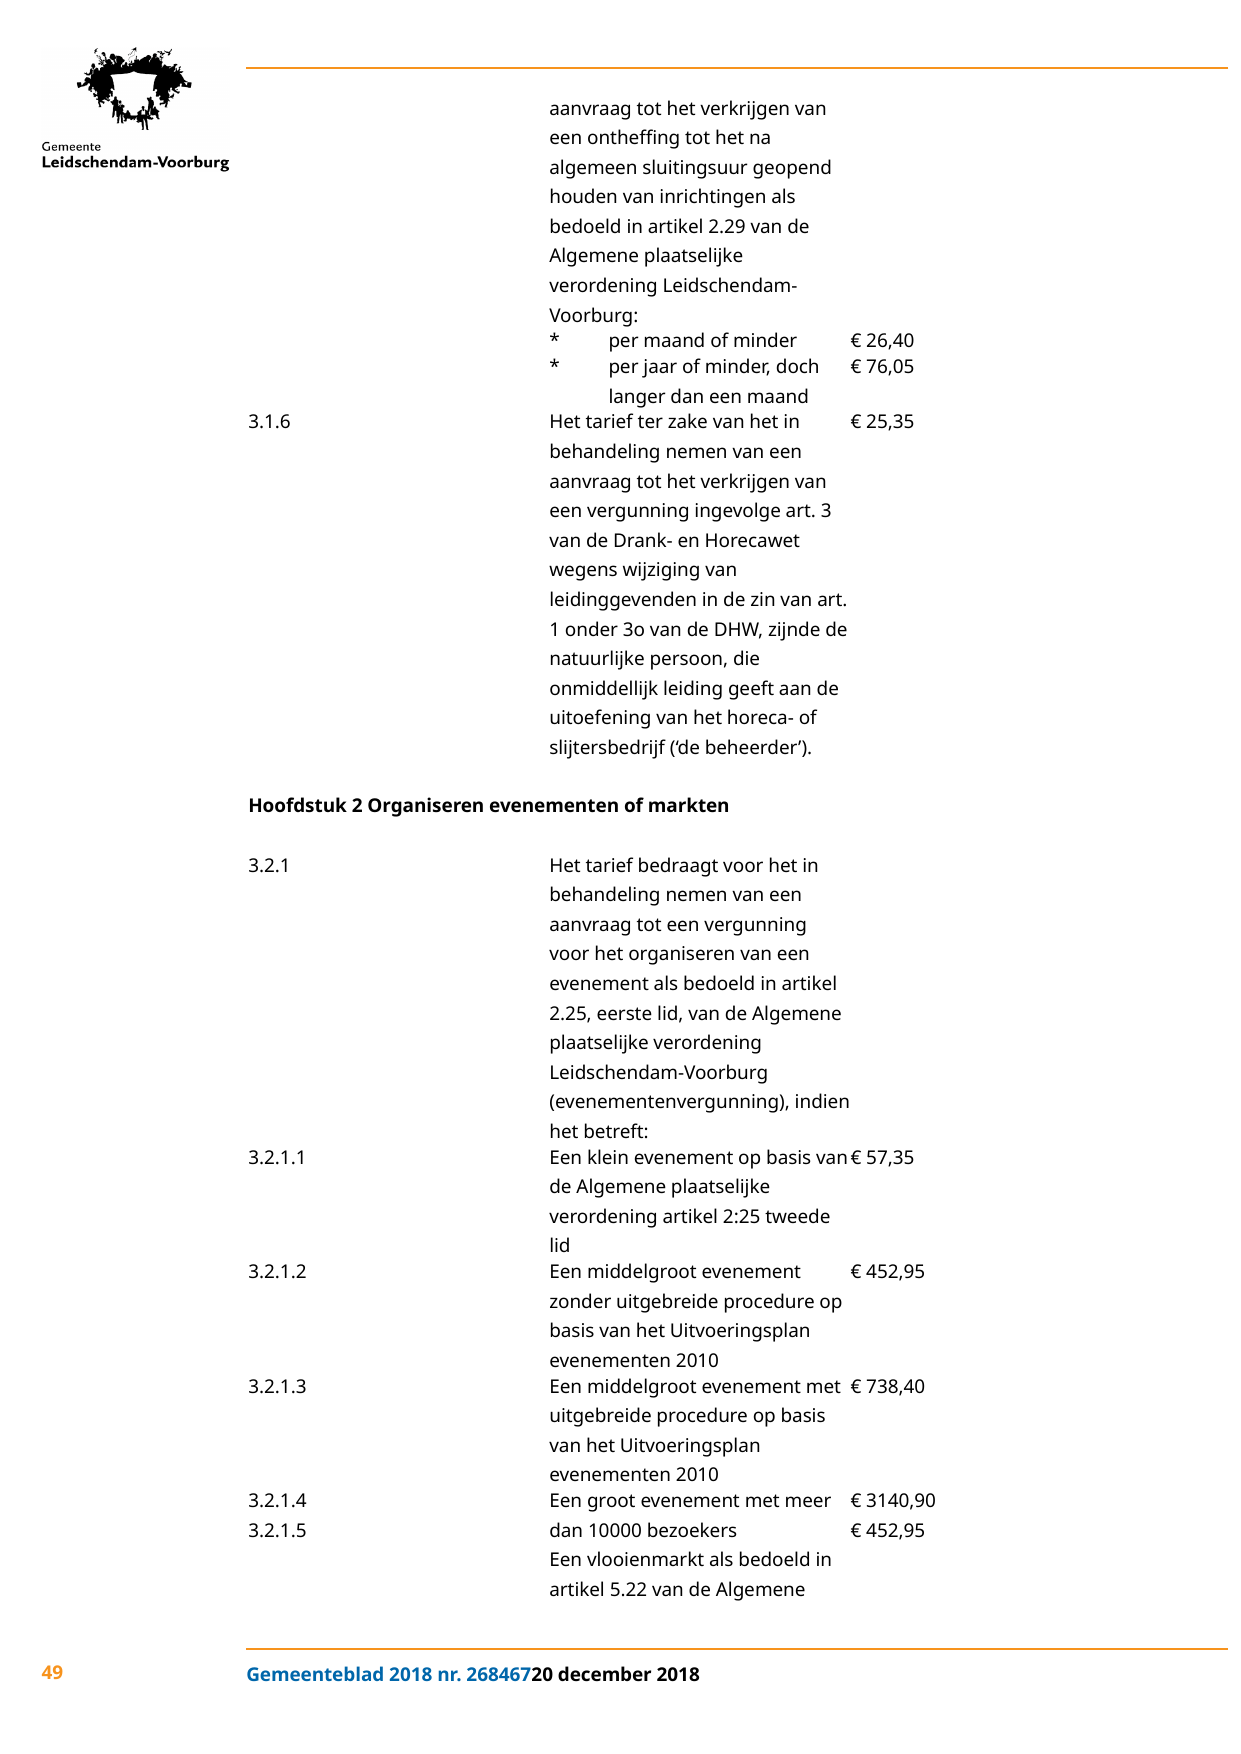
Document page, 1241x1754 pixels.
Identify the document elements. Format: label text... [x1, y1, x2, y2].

table_cell 3.2.1.3 [248, 1373, 549, 1487]
table_cell Een klein evenement op basis van de Algemene plaatselijke verordening artikel 2:25 tweede lid [549, 1144, 850, 1258]
table_cell 3.1.6 [248, 409, 549, 760]
table_cell [248, 328, 549, 353]
table_cell aanvraag tot het verkrijgen van een ontheffing tot het na algemeen sluitingsuur geopend houden van inrichtingen als bedoeld in artikel 2.29 van de Algemene plaatselijke verordening Leidschendam-Voorburg: [549, 95, 850, 328]
table_cell [248, 353, 549, 409]
table_cell Een middelgroot evenement zonder uitgebreide procedure op basis van het Uitvoeringsplan evenementen 2010 [549, 1258, 850, 1373]
table_cell € 26,40 [850, 328, 1152, 353]
table_cell € 452,95 [850, 1258, 1152, 1373]
table_header 3.2.1 [248, 852, 549, 1144]
text Hoofdstuk 2 Organiseren evenementen of markten [248, 793, 1152, 818]
table_header Het tarief bedraagt voor het in behandeling nemen van een aanvraag tot een vergunning voor het organiseren van een evenement als bedoeld in artikel 2.25, eerste lid, van de Algemene plaatselijke verordening Leidschendam-Voorburg (evenementenvergunning), indien het betreft: [549, 852, 850, 1144]
table_header [850, 852, 1152, 1144]
table_cell 3.2.1.2 [248, 1258, 549, 1373]
table_cell € 57,35 [850, 1144, 1152, 1258]
table_cell € 738,40 [850, 1373, 1152, 1487]
table_cell per maand of minder [549, 328, 850, 353]
table_cell [850, 95, 1152, 328]
table_cell € 3140,90 € 452,95 [850, 1487, 1152, 1602]
table_cell Het tarief ter zake van het in behandeling nemen van een aanvraag tot het verkrijgen van een vergunning ingevolge art. 3 van de Drank- en Horecawet wegens wijziging van leidinggevenden in de zin van art. 1 onder 3o van de DHW, zijnde de natuurlijke persoon, die onmiddellijk leiding geeft aan de uitoefening van het horeca- of slijtersbedrijf (‘de beheerder’). [549, 409, 850, 760]
table_cell 3.2.1.4 3.2.1.5 [248, 1487, 549, 1602]
table_cell per jaar of minder, doch langer dan een maand [549, 353, 850, 409]
table_cell 3.2.1.1 [248, 1144, 549, 1258]
table_cell € 76,05 [850, 353, 1152, 409]
picture [41, 47, 231, 172]
table_cell Een middelgroot evenement met uitgebreide procedure op basis van het Uitvoeringsplan evenementen 2010 [549, 1373, 850, 1487]
table_cell € 25,35 [850, 409, 1152, 760]
table_cell Een groot evenement met meer dan 10000 bezoekers Een vlooienmarkt als bedoeld in artikel 5.22 van de Algemene [549, 1487, 850, 1602]
table_cell [248, 95, 549, 328]
